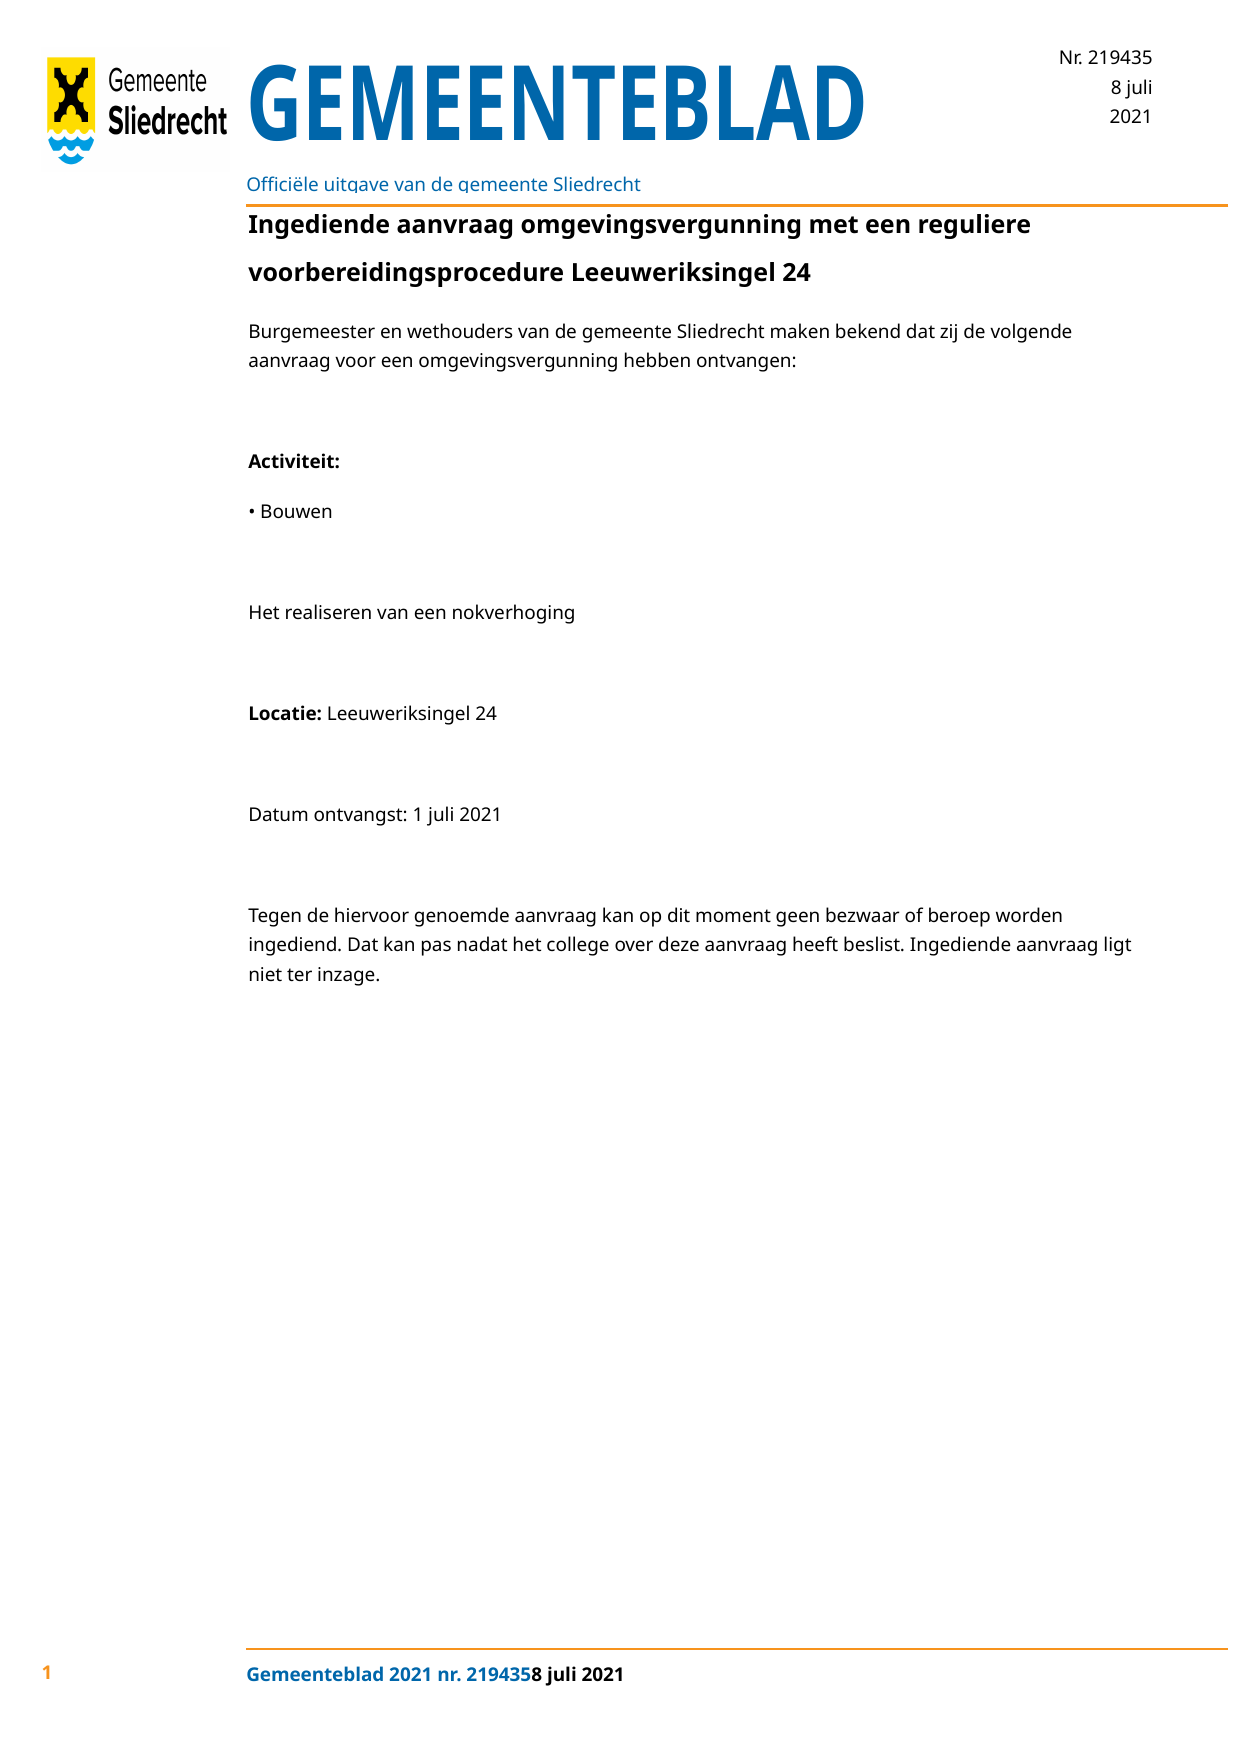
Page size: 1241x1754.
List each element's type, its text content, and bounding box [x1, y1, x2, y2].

text Tegen de hiervoor genoemde aanvraag kan op dit moment geen bezwaar of beroep worden ingediend. Dat kan pas nadat het college over deze aanvraag heeft beslist. Ingediende aanvraag ligt niet ter inzage.​ [248, 902, 1152, 987]
text • Bouwen [248, 499, 1152, 524]
text Ingediende aanvraag omgevingsvergunning met een reguliere voorbereidingsprocedure Leeuweriksingel 24 [248, 207, 1152, 288]
picture [41, 47, 231, 172]
text Locatie: Leeuweriksingel 24 [248, 700, 1152, 726]
text Burgemeester en wethouders van de gemeente Sliedrecht maken bekend dat zij de volgende aanvraag voor een omgevingsvergunning hebben ontvangen: [248, 318, 1152, 373]
text Het realiseren van een nokverhoging [248, 599, 1152, 625]
text Datum ontvangst: 1 juli 2021 [248, 801, 1152, 827]
text Activiteit: [248, 448, 1152, 474]
